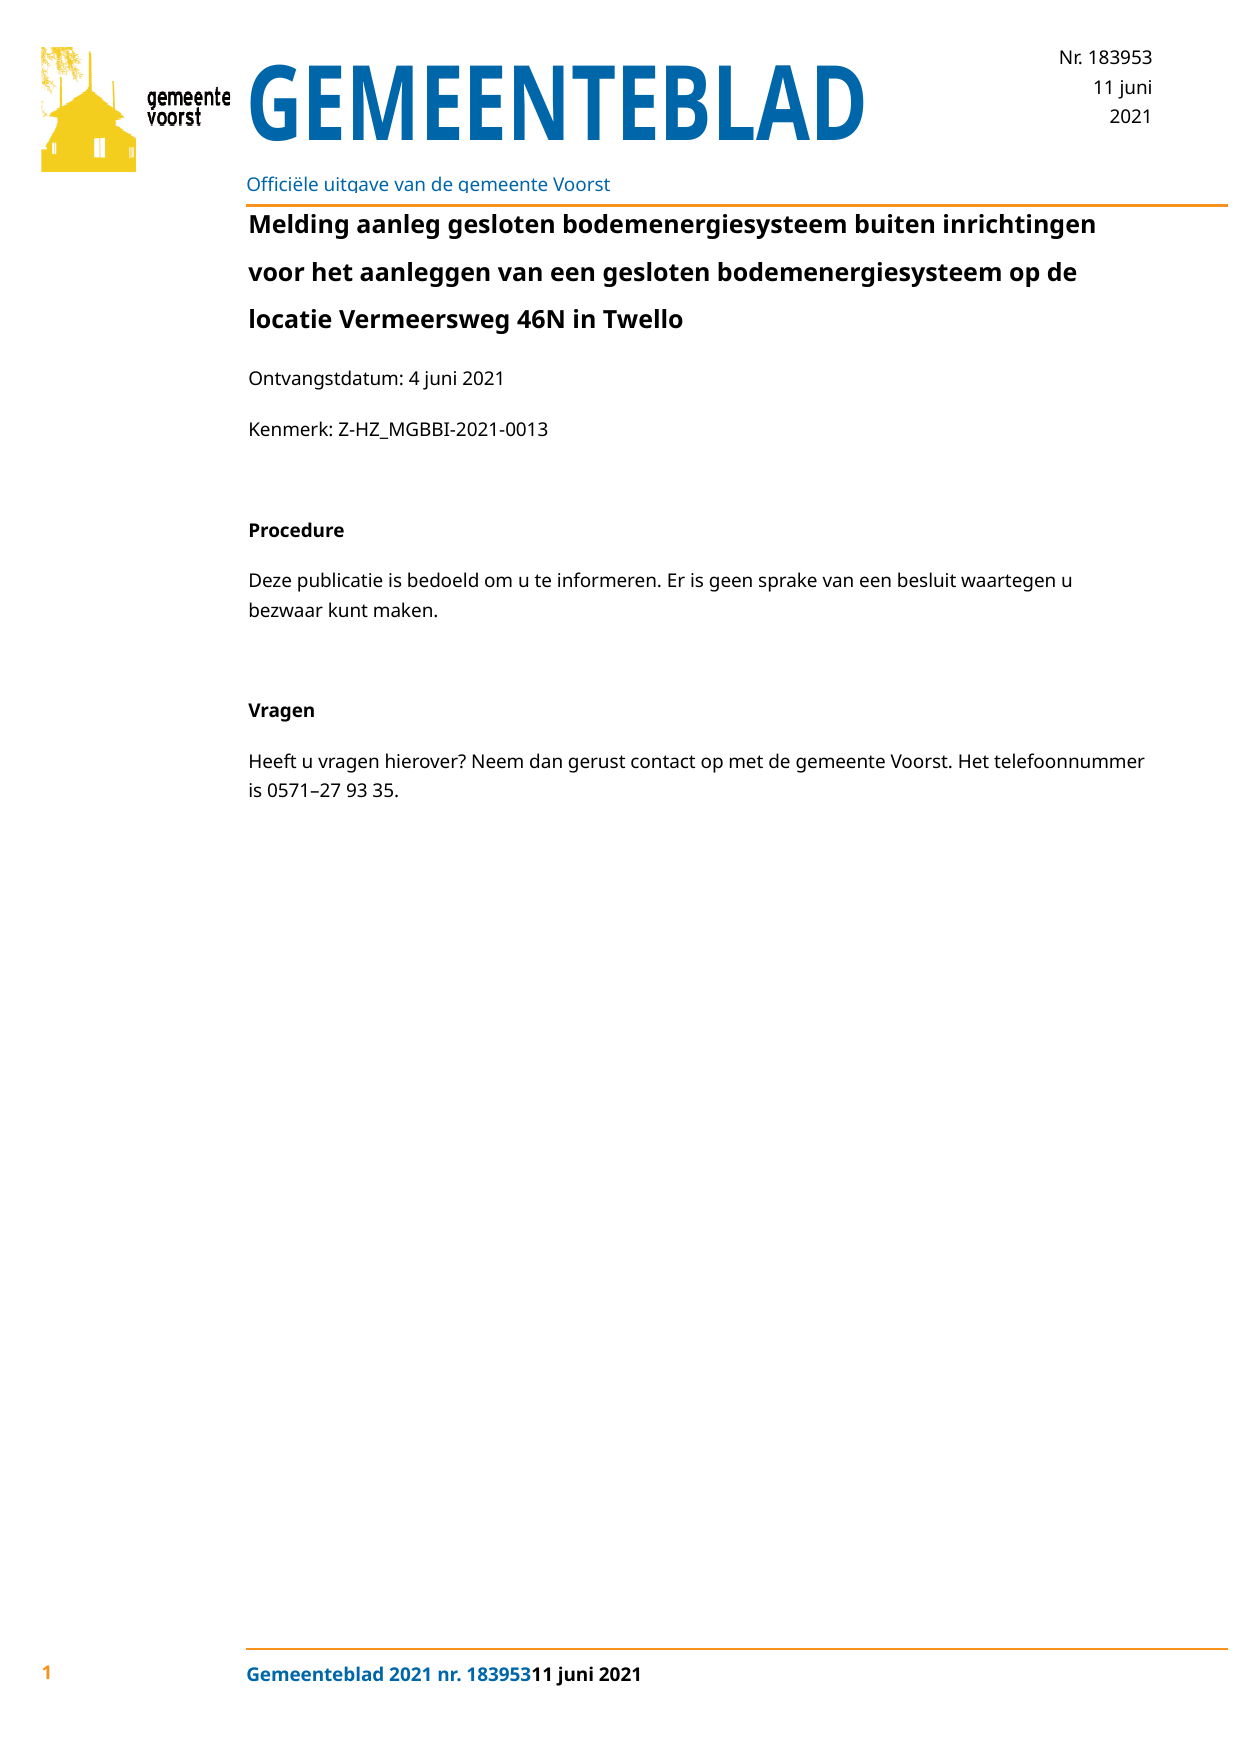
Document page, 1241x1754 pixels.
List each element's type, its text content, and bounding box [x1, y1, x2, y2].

text Deze publicatie is bedoeld om u te informeren. Er is geen sprake van een besluit waartegen u bezwaar kunt maken. [248, 567, 1152, 622]
picture [41, 47, 231, 172]
text Vragen [248, 698, 1152, 723]
text Procedure [248, 517, 1152, 542]
text Ontvangstdatum: 4 juni 2021 [248, 366, 1152, 391]
text Kenmerk: Z-HZ_MGBBI-2021-0013 [248, 416, 1152, 442]
text Melding aanleg gesloten bodemenergiesysteem buiten inrichtingen voor het aanleggen van een gesloten bodemenergiesysteem op de locatie Vermeersweg 46N in Twello [248, 207, 1152, 336]
text Heeft u vragen hierover? Neem dan gerust contact op met de gemeente Voorst. Het telefoonnummer is 0571–27 93 35. [248, 748, 1152, 803]
